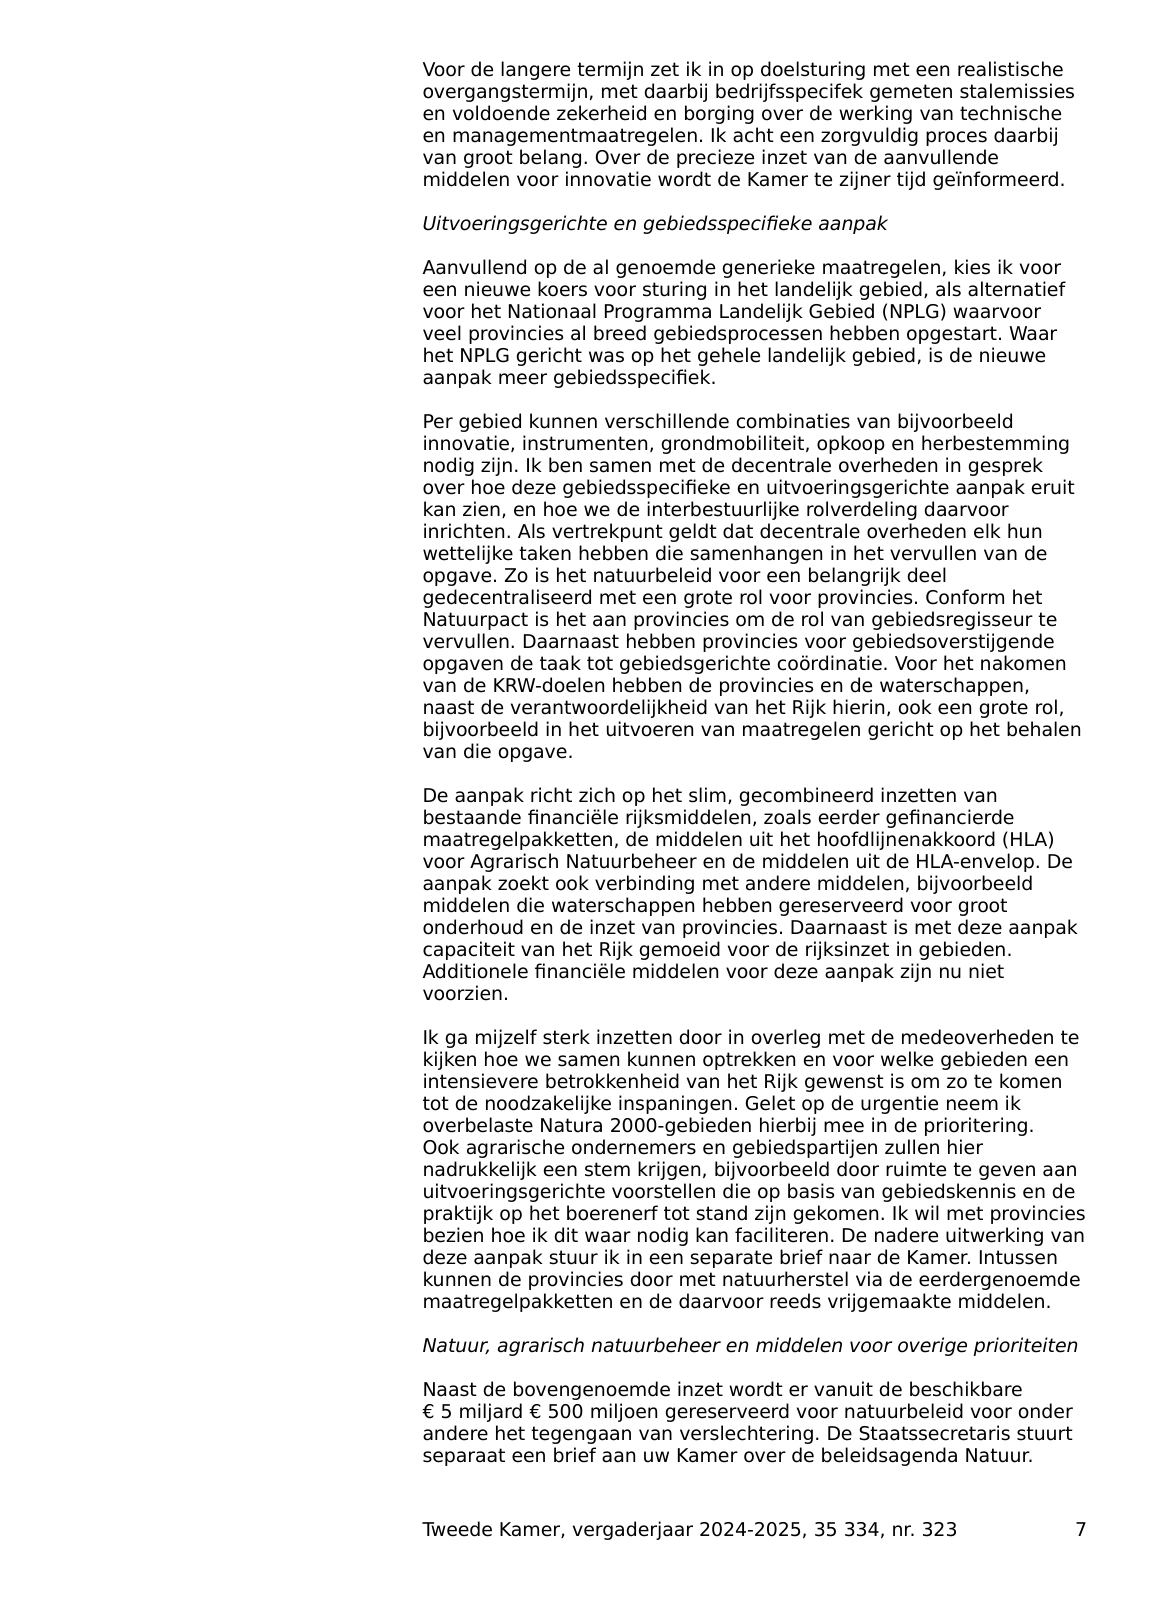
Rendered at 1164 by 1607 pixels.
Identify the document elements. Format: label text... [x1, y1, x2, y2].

text Ook agrarische ondernemers en gebiedspartijen zullen hier nadrukkelijk een stem krijgen, bijvoorbeeld door ruimte te geven aan uitvoeringsgerichte voorstellen die op basis van gebiedskennis en de praktijk op het boerenerf tot stand zijn gekomen. Ik wil met provincies bezien hoe ik dit waar nodig kan faciliteren. De nadere uitwerking van deze aanpak stuur ik in een separate brief naar de Kamer. Intussen kunnen de provincies door met natuurherstel via de eerdergenoemde maatregelpakketten en de daarvoor reeds vrijgemaakte middelen. [422, 1137, 1087, 1313]
text Naast de bovengenoemde inzet wordt er vanuit de beschikbare € 5 miljard € 500 miljoen gereserveerd voor natuurbeleid voor onder andere het tegengaan van verslechtering. De Staatssecretaris stuurt separaat een brief aan uw Kamer over de beleidsagenda Natuur. [422, 1379, 1087, 1467]
text De aanpak richt zich op het slim, gecombineerd inzetten van bestaande financiële rijksmiddelen, zoals eerder gefinancierde maatregelpakketten, de middelen uit het hoofdlijnenakkoord (HLA) voor Agrarisch Natuurbeheer en de middelen uit de HLA-envelop. De aanpak zoekt ook verbinding met andere middelen, bijvoorbeeld middelen die waterschappen hebben gereserveerd voor groot onderhoud en de inzet van provincies. Daarnaast is met deze aanpak capaciteit van het Rijk gemoeid voor de rijksinzet in gebieden. Additionele financiële middelen voor deze aanpak zijn nu niet voorzien. [422, 785, 1087, 1005]
text Aanvullend op de al genoemde generieke maatregelen, kies ik voor een nieuwe koers voor sturing in het landelijk gebied, als alternatief voor het Nationaal Programma Landelijk Gebied (NPLG) waarvoor veel provincies al breed gebiedsprocessen hebben opgestart. Waar het NPLG gericht was op het gehele landelijk gebied, is de nieuwe aanpak meer gebiedsspecifiek. [422, 257, 1087, 389]
subtitle Uitvoeringsgerichte en gebiedsspecifieke aanpak [422, 213, 1087, 235]
text Ik ga mijzelf sterk inzetten door in overleg met de medeoverheden te kijken hoe we samen kunnen optrekken en voor welke gebieden een intensievere betrokkenheid van het Rijk gewenst is om zo te komen tot de noodzakelijke inspaningen. Gelet op de urgentie neem ik overbelaste Natura 2000-gebieden hierbij mee in de prioritering. [422, 1027, 1087, 1137]
text Voor de langere termijn zet ik in op doelsturing met een realistische overgangstermijn, met daarbij bedrijfsspecifek gemeten stalemissies en voldoende zekerheid en borging over de werking van technische en managementmaatregelen. Ik acht een zorgvuldig proces daarbij van groot belang. Over de precieze inzet van de aanvullende middelen voor innovatie wordt de Kamer te zijner tijd geïnformeerd. [422, 59, 1087, 191]
text Per gebied kunnen verschillende combinaties van bijvoorbeeld innovatie, instrumenten, grondmobiliteit, opkoop en herbestemming nodig zijn. Ik ben samen met de decentrale overheden in gesprek over hoe deze gebiedsspecifieke en uitvoeringsgerichte aanpak eruit kan zien, en hoe we de interbestuurlijke rolverdeling daarvoor inrichten. Als vertrekpunt geldt dat decentrale overheden elk hun wettelijke taken hebben die samenhangen in het vervullen van de opgave. Zo is het natuurbeleid voor een belangrijk deel gedecentraliseerd met een grote rol voor provincies. Conform het Natuurpact is het aan provincies om de rol van gebiedsregisseur te vervullen. Daarnaast hebben provincies voor gebiedsoverstijgende opgaven de taak tot gebiedsgerichte coördinatie. Voor het nakomen van de KRW-doelen hebben de provincies en de waterschappen, naast de verantwoordelijkheid van het Rijk hierin, ook een grote rol, bijvoorbeeld in het uitvoeren van maatregelen gericht op het behalen van die opgave. [422, 411, 1087, 763]
subtitle Natuur, agrarisch natuurbeheer en middelen voor overige prioriteiten [422, 1335, 1087, 1357]
